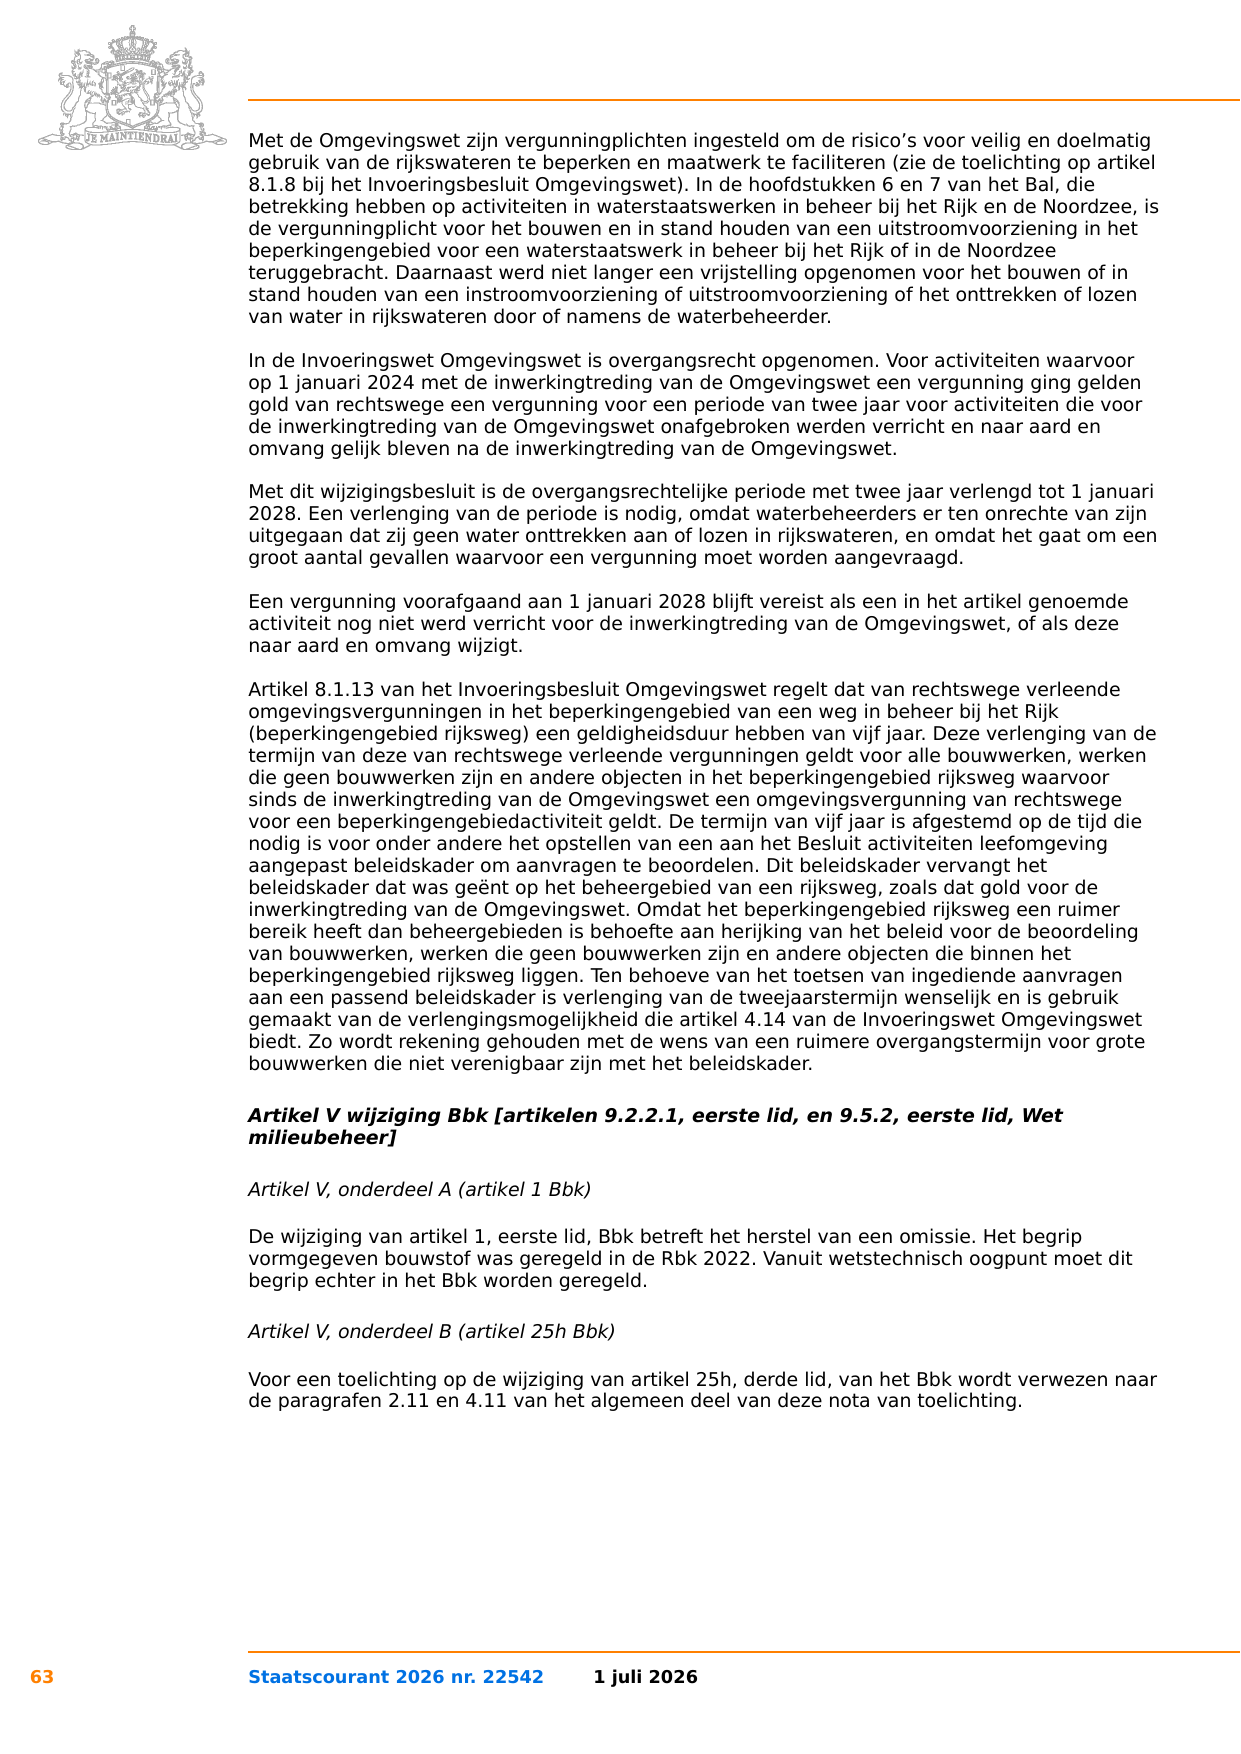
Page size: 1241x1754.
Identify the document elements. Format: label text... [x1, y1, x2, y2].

subtitle Artikel V, onderdeel B (artikel 25h Bbk) [248, 1321, 1163, 1343]
text De wijziging van artikel 1, eerste lid, Bbk betreft het herstel van een omissie. Het begrip vormgegeven bouwstof was geregeld in de Rbk 2022. Vanuit wetstechnisch oogpunt moet dit begrip echter in het Bbk worden geregeld. [248, 1226, 1163, 1291]
subtitle Artikel V, onderdeel A (artikel 1 Bbk) [248, 1178, 1163, 1201]
subtitle Artikel V wijziging Bbk [artikelen 9.2.2.1, eerste lid, en 9.5.2, eerste lid, Wet milieubeheer] [248, 1104, 1163, 1148]
text Met de Omgevingswet zijn vergunningplichten ingesteld om de risico’s voor veilig en doelmatig gebruik van de rijkswateren te beperken en maatwerk te faciliteren (zie de toelichting op artikel 8.1.8 bij het Invoeringsbesluit Omgevingswet). In de hoofdstukken 6 en 7 van het Bal, die betrekking hebben op activiteiten in waterstaatswerken in beheer bij het Rijk en de Noordzee, is de vergunningplicht voor het bouwen en in stand houden van een uitstroomvoorziening in het beperkingengebied voor een waterstaatswerk in beheer bij het Rijk of in de Noordzee teruggebracht. Daarnaast werd niet langer een vrijstelling opgenomen voor het bouwen of in stand houden van een instroomvoorziening of uitstroomvoorziening of het onttrekken of lozen van water in rijkswateren door of namens de waterbeheerder. [248, 130, 1163, 328]
text Voor een toelichting op de wijziging van artikel 25h, derde lid, van het Bbk wordt verwezen naar de paragrafen 2.11 en 4.11 van het algemeen deel van deze nota van toelichting. [248, 1368, 1163, 1412]
text Artikel 8.1.13 van het Invoeringsbesluit Omgevingswet regelt dat van rechtswege verleende omgevingsvergunningen in het beperkingengebied van een weg in beheer bij het Rijk (beperkingengebied rijksweg) een geldigheidsduur hebben van vijf jaar. Deze verlenging van de termijn van deze van rechtswege verleende vergunningen geldt voor alle bouwwerken, werken die geen bouwwerken zijn en andere objecten in het beperkingengebied rijksweg waarvoor sinds de inwerkingtreding van de Omgevingswet een omgevingsvergunning van rechtswege voor een beperkingengebiedactiviteit geldt. De termijn van vijf jaar is afgestemd op de tijd die nodig is voor onder andere het opstellen van een aan het Besluit activiteiten leefomgeving aangepast beleidskader om aanvragen te beoordelen. Dit beleidskader vervangt het beleidskader dat was geënt op het beheergebied van een rijksweg, zoals dat gold voor de inwerkingtreding van de Omgevingswet. Omdat het beperkingengebied rijksweg een ruimer bereik heeft dan beheergebieden is behoefte aan herijking van het beleid voor de beoordeling van bouwwerken, werken die geen bouwwerken zijn en andere objecten die binnen het beperkingengebied rijksweg liggen. Ten behoeve van het toetsen van ingediende aanvragen aan een passend beleidskader is verlenging van de tweejaarstermijn wenselijk en is gebruik gemaakt van de verlengingsmogelijkheid die artikel 4.14 van de Invoeringswet Omgevingswet biedt. Zo wordt rekening gehouden met de wens van een ruimere overgangstermijn voor grote bouwwerken die niet verenigbaar zijn met het beleidskader. [248, 679, 1163, 1074]
text In de Invoeringswet Omgevingswet is overgangsrecht opgenomen. Voor activiteiten waarvoor op 1 januari 2024 met de inwerkingtreding van de Omgevingswet een vergunning ging gelden gold van rechtswege een vergunning voor een periode van twee jaar voor activiteiten die voor de inwerkingtreding van de Omgevingswet onafgebroken werden verricht en naar aard en omvang gelijk bleven na de inwerkingtreding van de Omgevingswet. [248, 349, 1163, 459]
picture [38, 25, 227, 150]
text Met dit wijzigingsbesluit is de overgangsrechtelijke periode met twee jaar verlengd tot 1 januari 2028. Een verlenging van de periode is nodig, omdat waterbeheerders er ten onrechte van zijn uitgegaan dat zij geen water onttrekken aan of lozen in rijkswateren, en omdat het gaat om een groot aantal gevallen waarvoor een vergunning moet worden aangevraagd. [248, 481, 1163, 569]
text Een vergunning voorafgaand aan 1 januari 2028 blijft vereist als een in het artikel genoemde activiteit nog niet werd verricht voor de inwerkingtreding van de Omgevingswet, of als deze naar aard en omvang wijzigt. [248, 591, 1163, 657]
